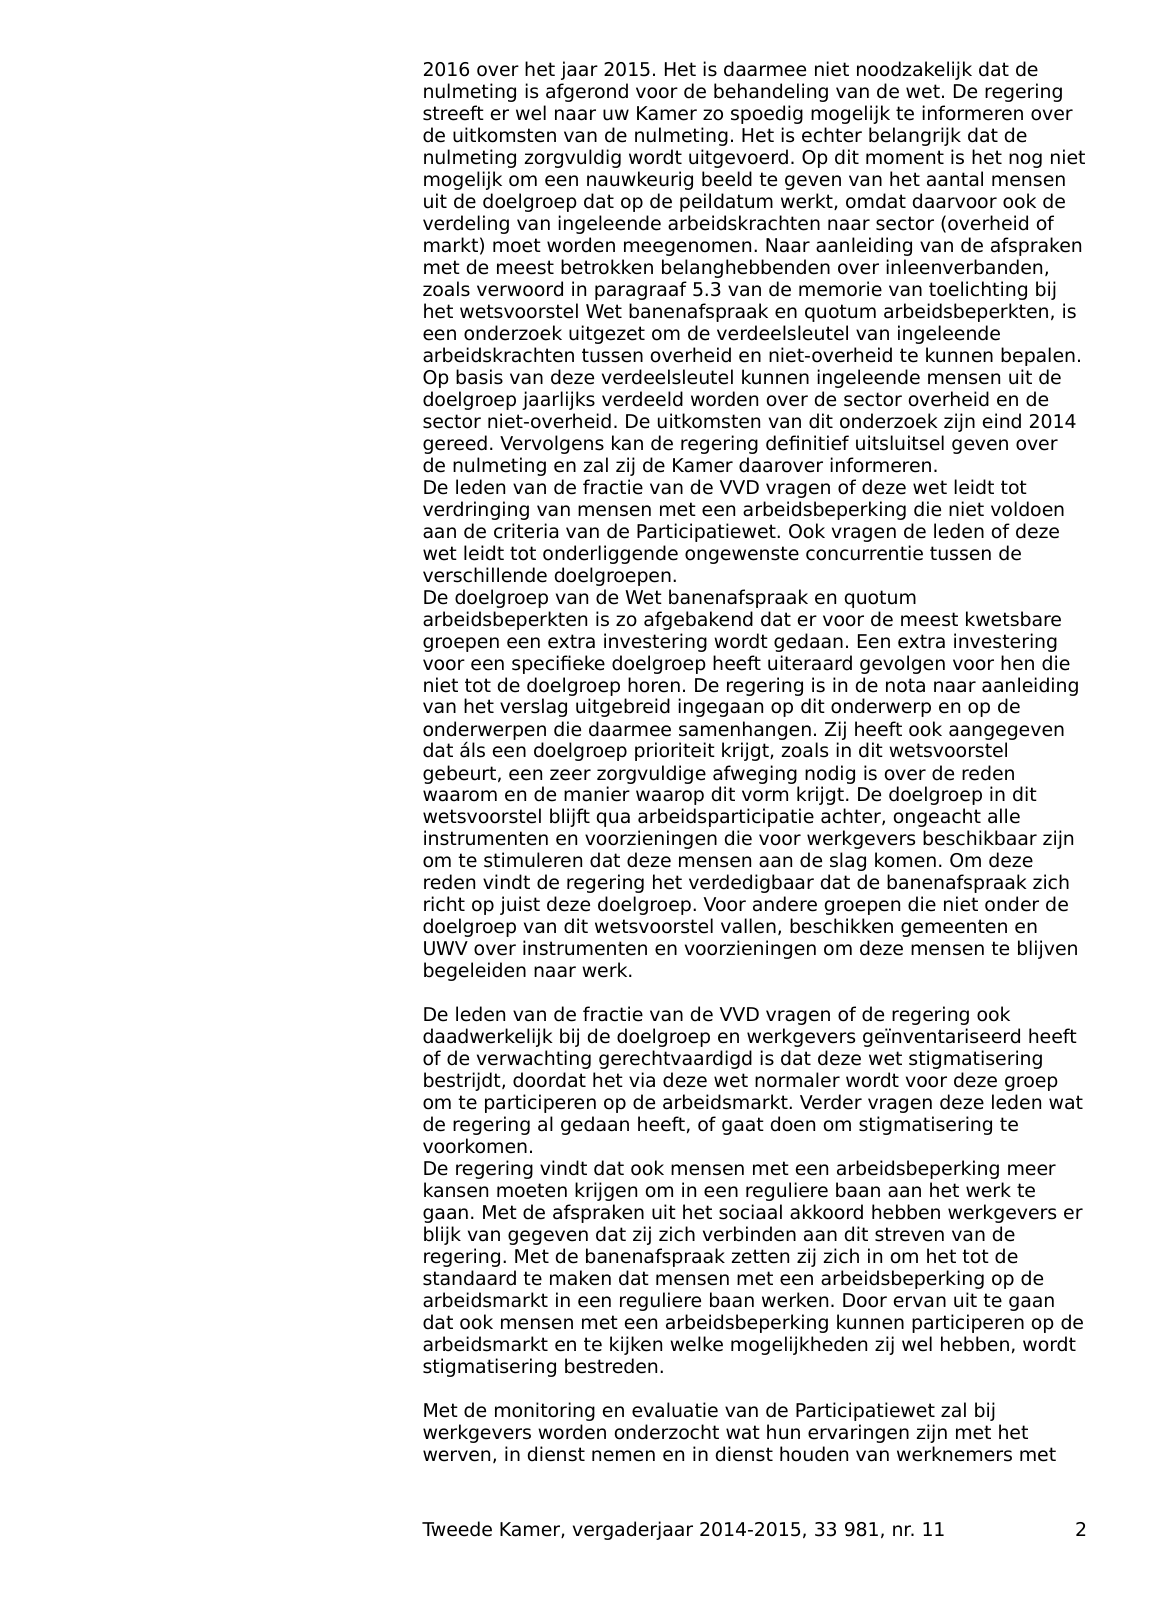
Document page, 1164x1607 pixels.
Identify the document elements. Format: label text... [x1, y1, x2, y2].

text De leden van de fractie van de VVD vragen of deze wet leidt tot verdringing van mensen met een arbeidsbeperking die niet voldoen aan de criteria van de Participatiewet. Ook vragen de leden of deze wet leidt tot onderliggende ongewenste concurrentie tussen de verschillende doelgroepen. [422, 477, 1087, 587]
text De leden van de fractie van de VVD vragen of de regering ook daadwerkelijk bij de doelgroep en werkgevers geïnventariseerd heeft of de verwachting gerechtvaardigd is dat deze wet stigmatisering bestrijdt, doordat het via deze wet normaler wordt voor deze groep om te participeren op de arbeidsmarkt. Verder vragen deze leden wat de regering al gedaan heeft, of gaat doen om stigmatisering te voorkomen. [422, 1004, 1087, 1158]
text De regering vindt dat ook mensen met een arbeidsbeperking meer kansen moeten krijgen om in een reguliere baan aan het werk te gaan. Met de afspraken uit het sociaal akkoord hebben werkgevers er blijk van gegeven dat zij zich verbinden aan dit streven van de regering. Met de banenafspraak zetten zij zich in om het tot de standaard te maken dat mensen met een arbeidsbeperking op de arbeidsmarkt in een reguliere baan werken. Door ervan uit te gaan dat ook mensen met een arbeidsbeperking kunnen participeren op de arbeidsmarkt en te kijken welke mogelijkheden zij wel hebben, wordt stigmatisering bestreden. [422, 1158, 1087, 1378]
text De doelgroep van de Wet banenafspraak en quotum arbeidsbeperkten is zo afgebakend dat er voor de meest kwetsbare groepen een extra investering wordt gedaan. Een extra investering voor een specifieke doelgroep heeft uiteraard gevolgen voor hen die niet tot de doelgroep horen. De regering is in de nota naar aanleiding van het verslag uitgebreid ingegaan op dit onderwerp en op de onderwerpen die daarmee samenhangen. Zij heeft ook aangegeven dat áls een doelgroep prioriteit krijgt, zoals in dit wetsvoorstel gebeurt, een zeer zorgvuldige afweging nodig is over de reden waarom en de manier waarop dit vorm krijgt. De doelgroep in dit wetsvoorstel blijft qua arbeidsparticipatie achter, ongeacht alle instrumenten en voorzieningen die voor werkgevers beschikbaar zijn om te stimuleren dat deze mensen aan de slag komen. Om deze reden vindt de regering het verdedigbaar dat de banenafspraak zich richt op juist deze doelgroep. Voor andere groepen die niet onder de doelgroep van dit wetsvoorstel vallen, beschikken gemeenten en UWV over instrumenten en voorzieningen om deze mensen te blijven begeleiden naar werk. [422, 587, 1087, 982]
text Met de monitoring en evaluatie van de Participatiewet zal bij werkgevers worden onderzocht wat hun ervaringen zijn met het werven, in dienst nemen en in dienst houden van werknemers met [422, 1400, 1087, 1466]
text 2016 over het jaar 2015. Het is daarmee niet noodzakelijk dat de nulmeting is afgerond voor de behandeling van de wet. De regering streeft er wel naar uw Kamer zo spoedig mogelijk te informeren over de uitkomsten van de nulmeting. Het is echter belangrijk dat de nulmeting zorgvuldig wordt uitgevoerd. Op dit moment is het nog niet mogelijk om een nauwkeurig beeld te geven van het aantal mensen uit de doelgroep dat op de peildatum werkt, omdat daarvoor ook de verdeling van ingeleende arbeidskrachten naar sector (overheid of markt) moet worden meegenomen. Naar aanleiding van de afspraken met de meest betrokken belanghebbenden over inleenverbanden, zoals verwoord in paragraaf 5.3 van de memorie van toelichting bij het wetsvoorstel Wet banenafspraak en quotum arbeidsbeperkten, is een onderzoek uitgezet om de verdeelsleutel van ingeleende arbeidskrachten tussen overheid en niet-overheid te kunnen bepalen. Op basis van deze verdeelsleutel kunnen ingeleende mensen uit de doelgroep jaarlijks verdeeld worden over de sector overheid en de sector niet-overheid. De uitkomsten van dit onderzoek zijn eind 2014 gereed. Vervolgens kan de regering definitief uitsluitsel geven over de nulmeting en zal zij de Kamer daarover informeren. [422, 59, 1087, 477]
